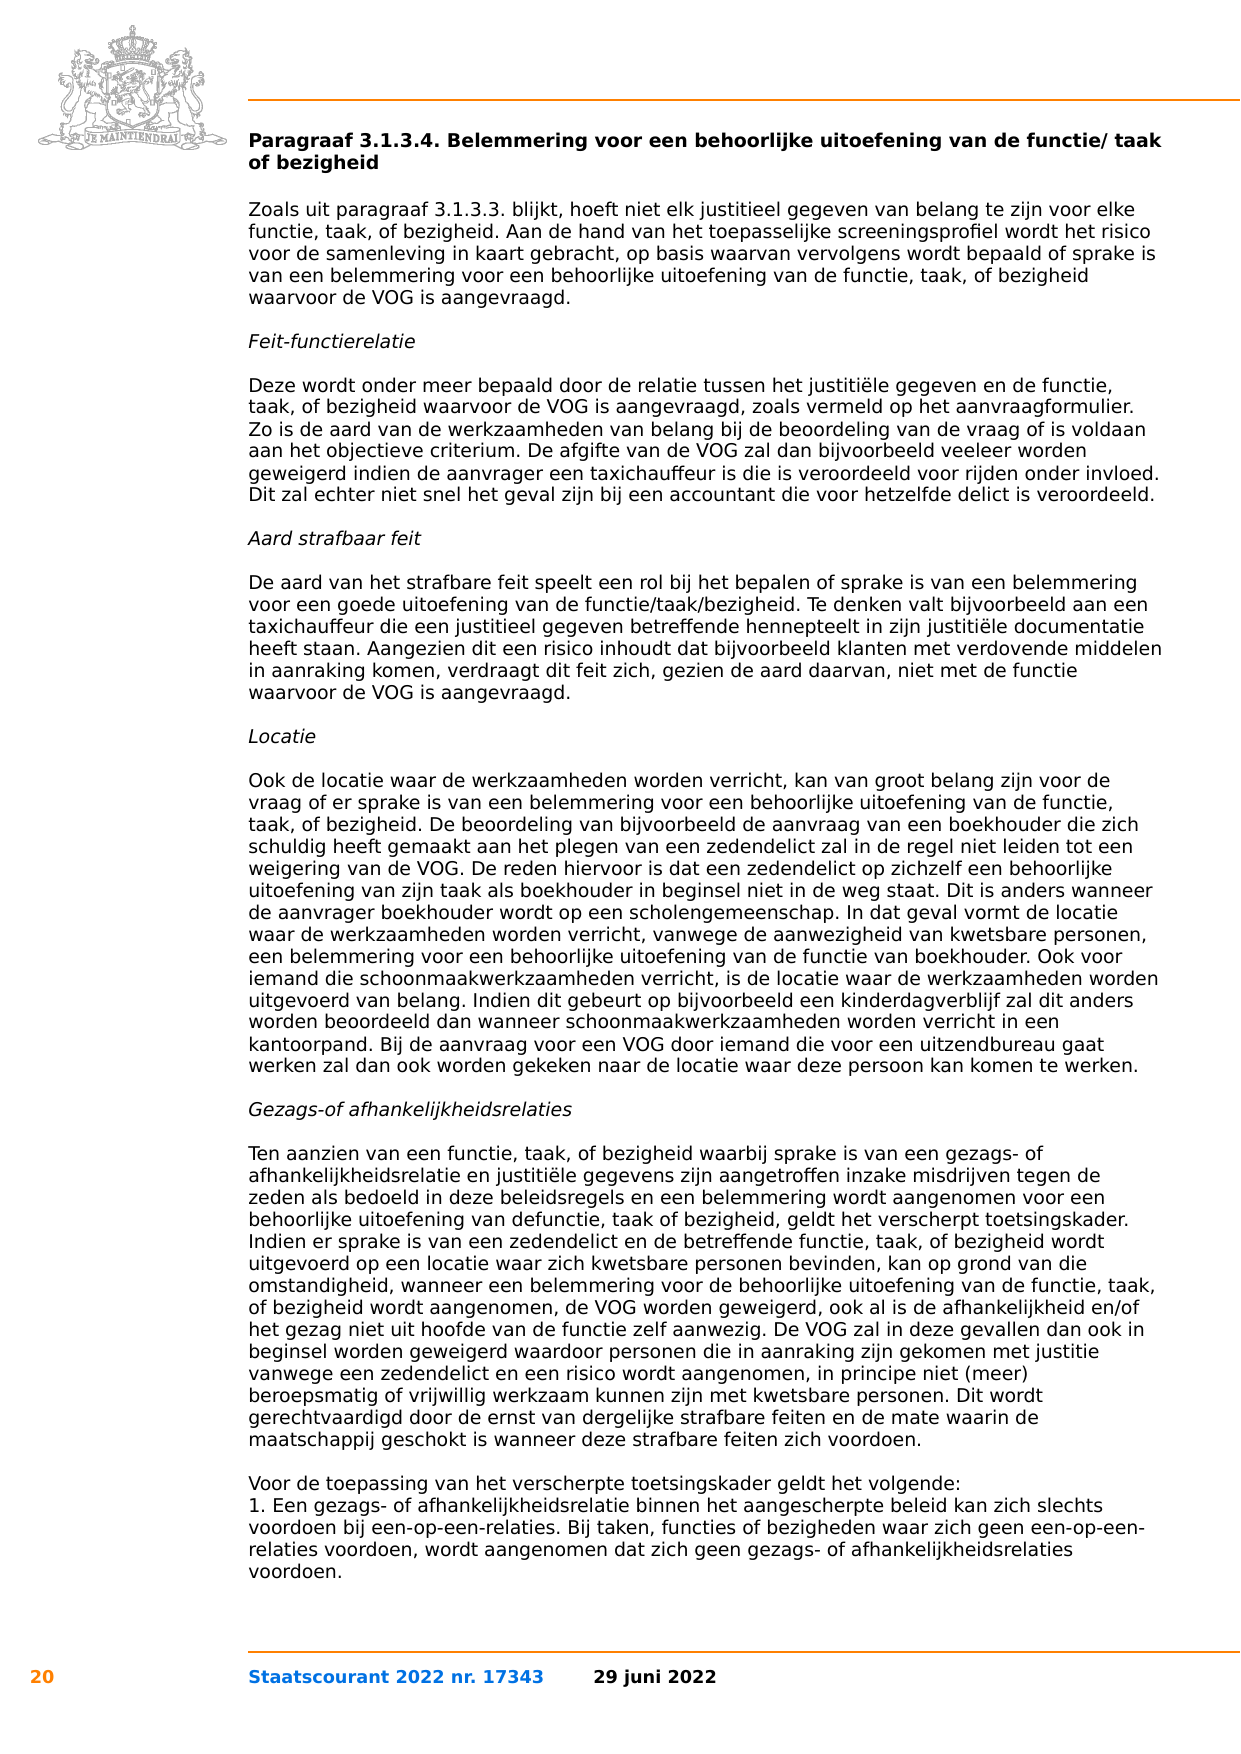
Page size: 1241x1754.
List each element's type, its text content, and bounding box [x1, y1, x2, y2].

text Ook de locatie waar de werkzaamheden worden verricht, kan van groot belang zijn voor de vraag of er sprake is van een belemmering voor een behoorlijke uitoefening van de functie, taak, of bezigheid. De beoordeling van bijvoorbeeld de aanvraag van een boekhouder die zich schuldig heeft gemaakt aan het plegen van een zedendelict zal in de regel niet leiden tot een weigering van de VOG. De reden hiervoor is dat een zedendelict op zichzelf een behoorlijke uitoefening van zijn taak als boekhouder in beginsel niet in de weg staat. Dit is anders wanneer de aanvrager boekhouder wordt op een scholengemeenschap. In dat geval vormt de locatie waar de werkzaamheden worden verricht, vanwege de aanwezigheid van kwetsbare personen, een belemmering voor een behoorlijke uitoefening van de functie van boekhouder. Ook voor iemand die schoonmaakwerkzaamheden verricht, is de locatie waar de werkzaamheden worden uitgevoerd van belang. Indien dit gebeurt op bijvoorbeeld een kinderdagverblijf zal dit anders worden beoordeeld dan wanneer schoonmaakwerkzaamheden worden verricht in een kantoorpand. Bij de aanvraag voor een VOG door iemand die voor een uitzendbureau gaat werken zal dan ook worden gekeken naar de locatie waar deze persoon kan komen te werken. [248, 770, 1163, 1077]
subtitle Aard strafbaar feit [248, 528, 1163, 550]
text Deze wordt onder meer bepaald door de relatie tussen het justitiële gegeven en de functie, taak, of bezigheid waarvoor de VOG is aangevraagd, zoals vermeld op het aanvraagformulier. Zo is de aard van de werkzaamheden van belang bij de beoordeling van de vraag of is voldaan aan het objectieve criterium. De afgifte van de VOG zal dan bijvoorbeeld veeleer worden geweigerd indien de aanvrager een taxichauffeur is die is veroordeeld voor rijden onder invloed. Dit zal echter niet snel het geval zijn bij een accountant die voor hetzelfde delict is veroordeeld. [248, 374, 1163, 506]
text De aard van het strafbare feit speelt een rol bij het bepalen of sprake is van een belemmering voor een goede uitoefening van de functie/taak/bezigheid. Te denken valt bijvoorbeeld aan een taxichauffeur die een justitieel gegeven betreffende hennepteelt in zijn justitiële documentatie heeft staan. Aangezien dit een risico inhoudt dat bijvoorbeeld klanten met verdovende middelen in aanraking komen, verdraagt dit feit zich, gezien de aard daarvan, niet met de functie waarvoor de VOG is aangevraagd. [248, 572, 1163, 704]
subtitle Gezags-of afhankelijkheidsrelaties [248, 1099, 1163, 1121]
text Voor de toepassing van het verscherpte toetsingskader geldt het volgende: [248, 1473, 1163, 1495]
subtitle Feit-functierelatie [248, 331, 1163, 353]
text 1. Een gezags- of afhankelijkheidsrelatie binnen het aangescherpte beleid kan zich slechts voordoen bij een-op-een-relaties. Bij taken, functies of bezigheden waar zich geen een-op-een-relaties voordoen, wordt aangenomen dat zich geen gezags- of afhankelijkheidsrelaties voordoen. [248, 1495, 1163, 1583]
text Zoals uit paragraaf 3.1.3.3. blijkt, hoeft niet elk justitieel gegeven van belang te zijn voor elke functie, taak, of bezigheid. Aan de hand van het toepasselijke screeningsprofiel wordt het risico voor de samenleving in kaart gebracht, op basis waarvan vervolgens wordt bepaald of sprake is van een belemmering voor een behoorlijke uitoefening van de functie, taak, of bezigheid waarvoor de VOG is aangevraagd. [248, 199, 1163, 309]
picture [38, 25, 227, 150]
subtitle Locatie [248, 726, 1163, 748]
text Ten aanzien van een functie, taak, of bezigheid waarbij sprake is van een gezags- of afhankelijkheidsrelatie en justitiële gegevens zijn aangetroffen inzake misdrijven tegen de zeden als bedoeld in deze beleidsregels en een belemmering wordt aangenomen voor een behoorlijke uitoefening van defunctie, taak of bezigheid, geldt het verscherpt toetsingskader. Indien er sprake is van een zedendelict en de betreffende functie, taak, of bezigheid wordt uitgevoerd op een locatie waar zich kwetsbare personen bevinden, kan op grond van die omstandigheid, wanneer een belemmering voor de behoorlijke uitoefening van de functie, taak, of bezigheid wordt aangenomen, de VOG worden geweigerd, ook al is de afhankelijkheid en/of het gezag niet uit hoofde van de functie zelf aanwezig. De VOG zal in deze gevallen dan ook in beginsel worden geweigerd waardoor personen die in aanraking zijn gekomen met justitie vanwege een zedendelict en een risico wordt aangenomen, in principe niet (meer) beroepsmatig of vrijwillig werkzaam kunnen zijn met kwetsbare personen. Dit wordt gerechtvaardigd door de ernst van dergelijke strafbare feiten en de mate waarin de maatschappij geschokt is wanneer deze strafbare feiten zich voordoen. [248, 1143, 1163, 1451]
subtitle Paragraaf 3.1.3.4. Belemmering voor een behoorlijke uitoefening van de functie/ taak of bezigheid [248, 130, 1163, 174]
